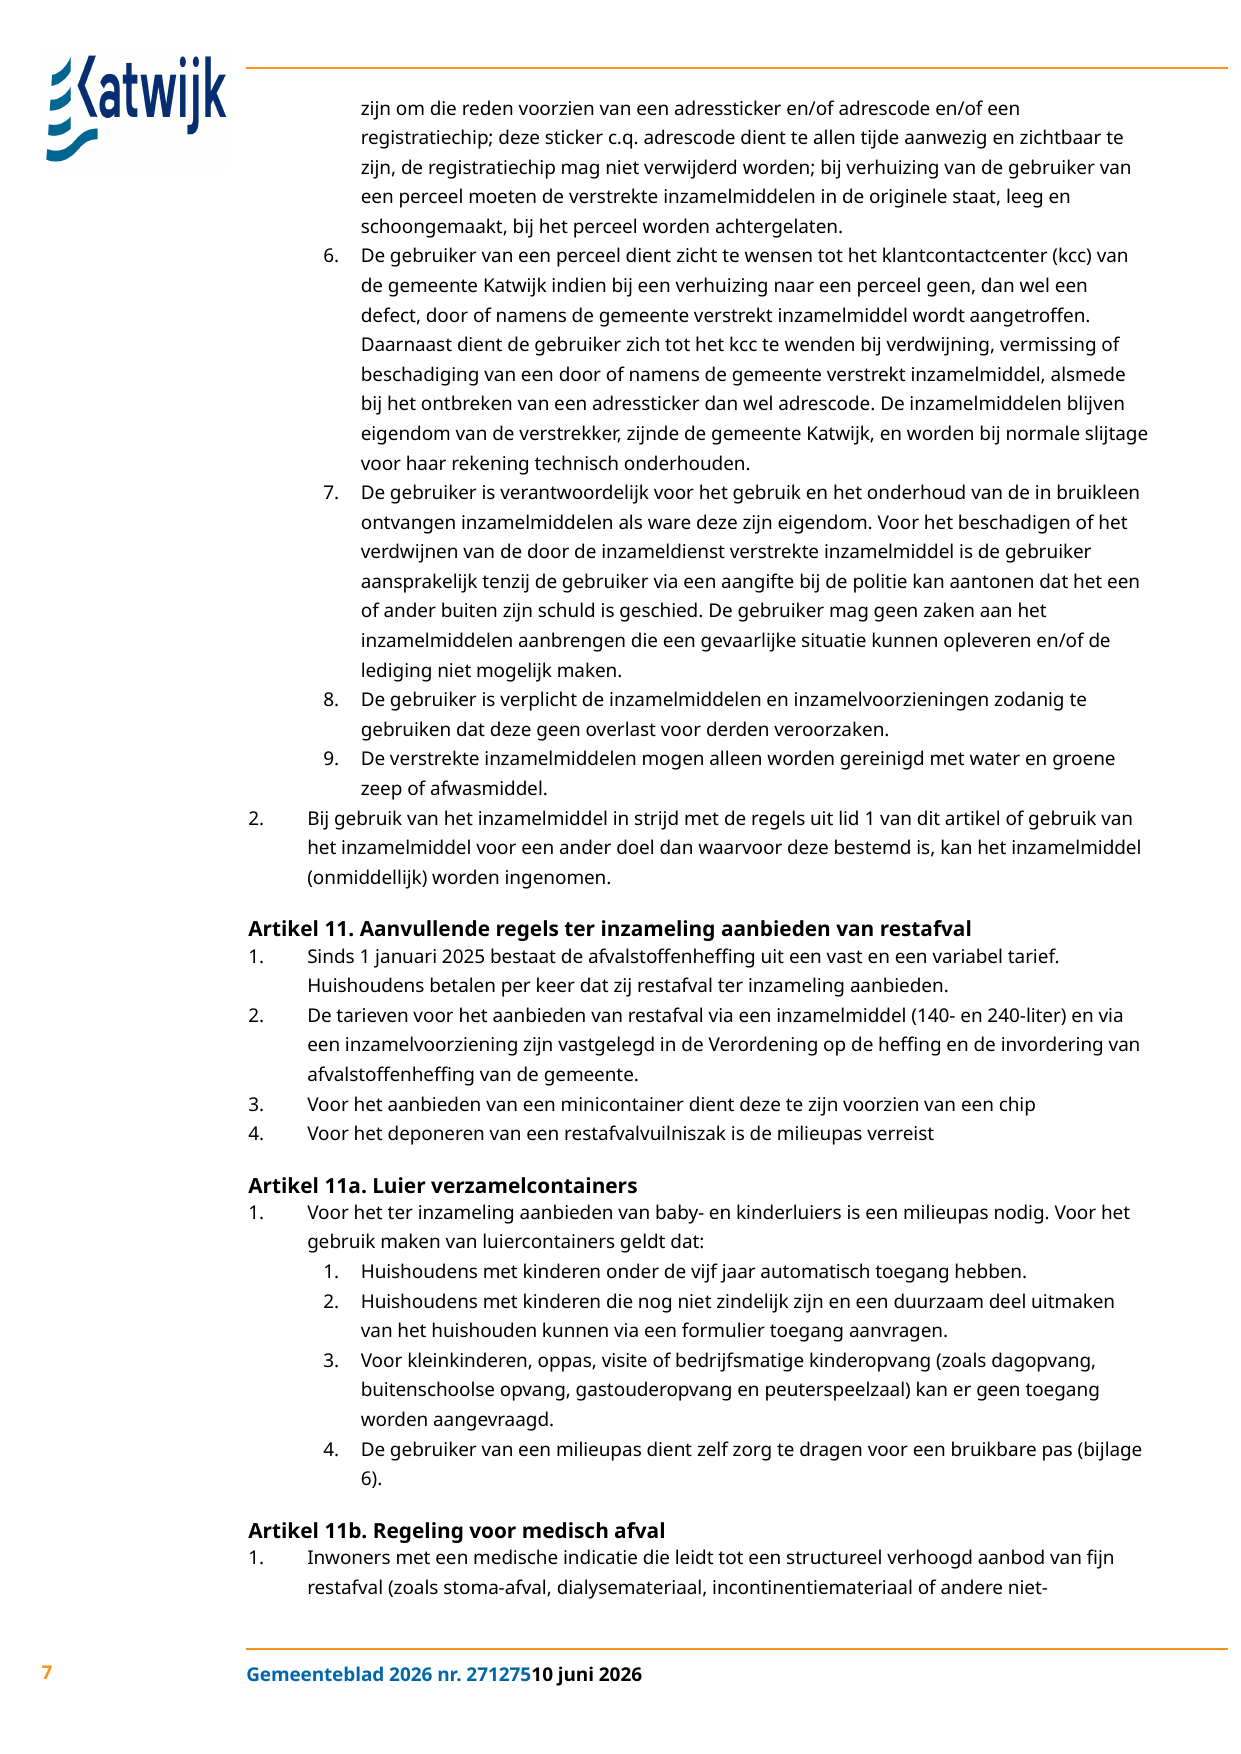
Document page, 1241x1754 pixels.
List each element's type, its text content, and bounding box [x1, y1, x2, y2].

list Voor kleinkinderen, oppas, visite of bedrijfsmatige kinderopvang (zoals dagopvang, buitenschoolse opvang, gastouderopvang en peuterspeelzaal) kan er geen toegang worden aangevraagd. [323, 1347, 1152, 1432]
text Artikel 11b. Regeling voor medisch afval [248, 1516, 1152, 1544]
list De gebruiker van een milieupas dient zelf zorg te dragen voor een bruikbare pas (bijlage 6). [323, 1436, 1152, 1491]
text Artikel 11. Aanvullende regels ter inzameling aanbieden van restafval [248, 914, 1152, 943]
list Voor het ter inzameling aanbieden van baby- en kinderluiers is een milieupas nodig. Voor het gebruik maken van luiercontainers geldt dat: [248, 1199, 1152, 1254]
text Artikel 11a. Luier verzamelcontainers [248, 1171, 1152, 1199]
list Sinds 1 januari 2025 bestaat de afvalstoffenheffing uit een vast en een variabel tarief. Huishoudens betalen per keer dat zij restafval ter inzameling aanbieden. [248, 943, 1152, 998]
list Inwoners met een medische indicatie die leidt tot een structureel verhoogd aanbod van fijn restafval (zoals stoma-afval, dialysemateriaal, incontinentiemateriaal of andere niet- [248, 1544, 1152, 1599]
list De gebruiker van een perceel dient zicht te wensen tot het klantcontactcenter (kcc) van de gemeente Katwijk indien bij een verhuizing naar een perceel geen, dan wel een defect, door of namens de gemeente verstrekt inzamelmiddel wordt aangetroffen. Daarnaast dient de gebruiker zich tot het kcc te wenden bij verdwijning, vermissing of beschadiging van een door of namens de gemeente verstrekt inzamelmiddel, alsmede bij het ontbreken van een adressticker dan wel adrescode. De inzamelmiddelen blijven eigendom van de verstrekker, zijnde de gemeente Katwijk, en worden bij normale slijtage voor haar rekening technisch onderhouden. [323, 243, 1152, 476]
list Bij gebruik van het inzamelmiddel in strijd met de regels uit lid 1 van dit artikel of gebruik van het inzamelmiddel voor een ander doel dan waarvoor deze bestemd is, kan het inzamelmiddel (onmiddellijk) worden ingenomen. [248, 805, 1152, 890]
list De gebruiker is verantwoordelijk voor het gebruik en het onderhoud van de in bruikleen ontvangen inzamelmiddelen als ware deze zijn eigendom. Voor het beschadigen of het verdwijnen van de door de inzameldienst verstrekte inzamelmiddel is de gebruiker aansprakelijk tenzij de gebruiker via een aangifte bij de politie kan aantonen dat het een of ander buiten zijn schuld is geschied. De gebruiker mag geen zaken aan het inzamelmiddelen aanbrengen die een gevaarlijke situatie kunnen opleveren en/of de lediging niet mogelijk maken. [323, 479, 1152, 683]
list Huishoudens met kinderen onder de vijf jaar automatisch toegang hebben. [323, 1258, 1152, 1284]
list De verstrekte inzamelmiddelen mogen alleen worden gereinigd met water en groene zeep of afwasmiddel. [323, 746, 1152, 801]
picture [41, 47, 231, 172]
list Voor het deponeren van een restafvalvuilniszak is de milieupas verreist [248, 1120, 1152, 1146]
list De tarieven voor het aanbieden van restafval via een inzamelmiddel (140- en 240-liter) en via een inzamelvoorziening zijn vastgelegd in de Verordening op de heffing en de invordering van afvalstoffenheffing van de gemeente. [248, 1002, 1152, 1087]
list De gebruiker is verplicht de inzamelmiddelen en inzamelvoorzieningen zodanig te gebruiken dat deze geen overlast voor derden veroorzaken. [323, 686, 1152, 742]
list zijn om die reden voorzien van een adressticker en/of adrescode en/of een registratiechip; deze sticker c.q. adrescode dient te allen tijde aanwezig en zichtbaar te zijn, de registratiechip mag niet verwijderd worden; bij verhuizing van de gebruiker van een perceel moeten de verstrekte inzamelmiddelen in de originele staat, leeg en schoongemaakt, bij het perceel worden achtergelaten. [323, 95, 1152, 239]
list Voor het aanbieden van een minicontainer dient deze te zijn voorzien van een chip [248, 1091, 1152, 1116]
list Huishoudens met kinderen die nog niet zindelijk zijn en een duurzaam deel uitmaken van het huishouden kunnen via een formulier toegang aanvragen. [323, 1288, 1152, 1343]
